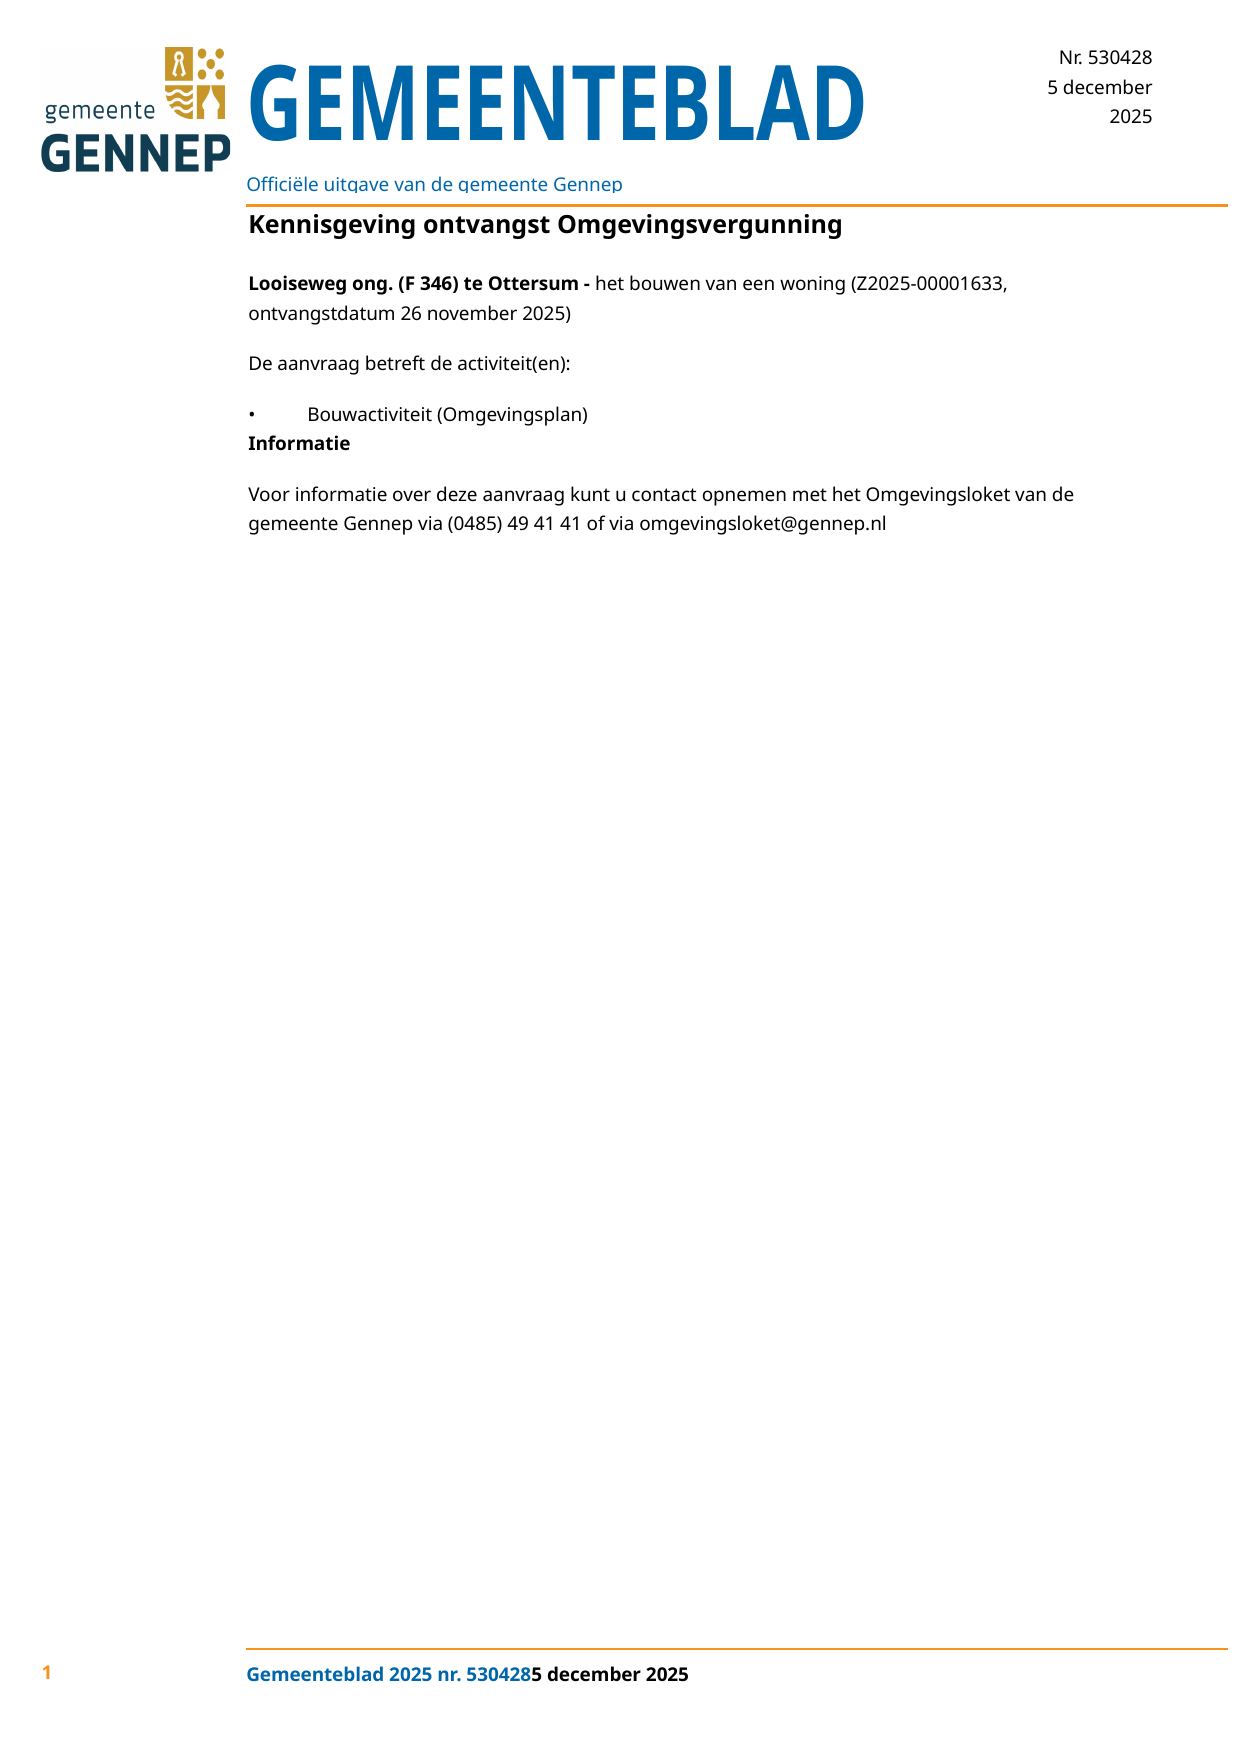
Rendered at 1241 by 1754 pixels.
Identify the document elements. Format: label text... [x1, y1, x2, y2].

picture [41, 47, 231, 172]
text Informatie [248, 430, 1152, 456]
list Bouwactiviteit (Omgevingsplan) [248, 401, 1152, 426]
text Kennisgeving ontvangst Omgevingsvergunning [248, 207, 1152, 241]
text Looiseweg ong. (F 346) te Ottersum - het bouwen van een woning (Z2025-00001633, ontvangstdatum 26 november 2025) [248, 270, 1152, 326]
text Voor informatie over deze aanvraag kunt u contact opnemen met het Omgevingsloket van de gemeente Gennep via (0485) 49 41 41 of via omgevingsloket@gennep.nl [248, 481, 1152, 536]
text De aanvraag betreft de activiteit(en): [248, 350, 1152, 376]
